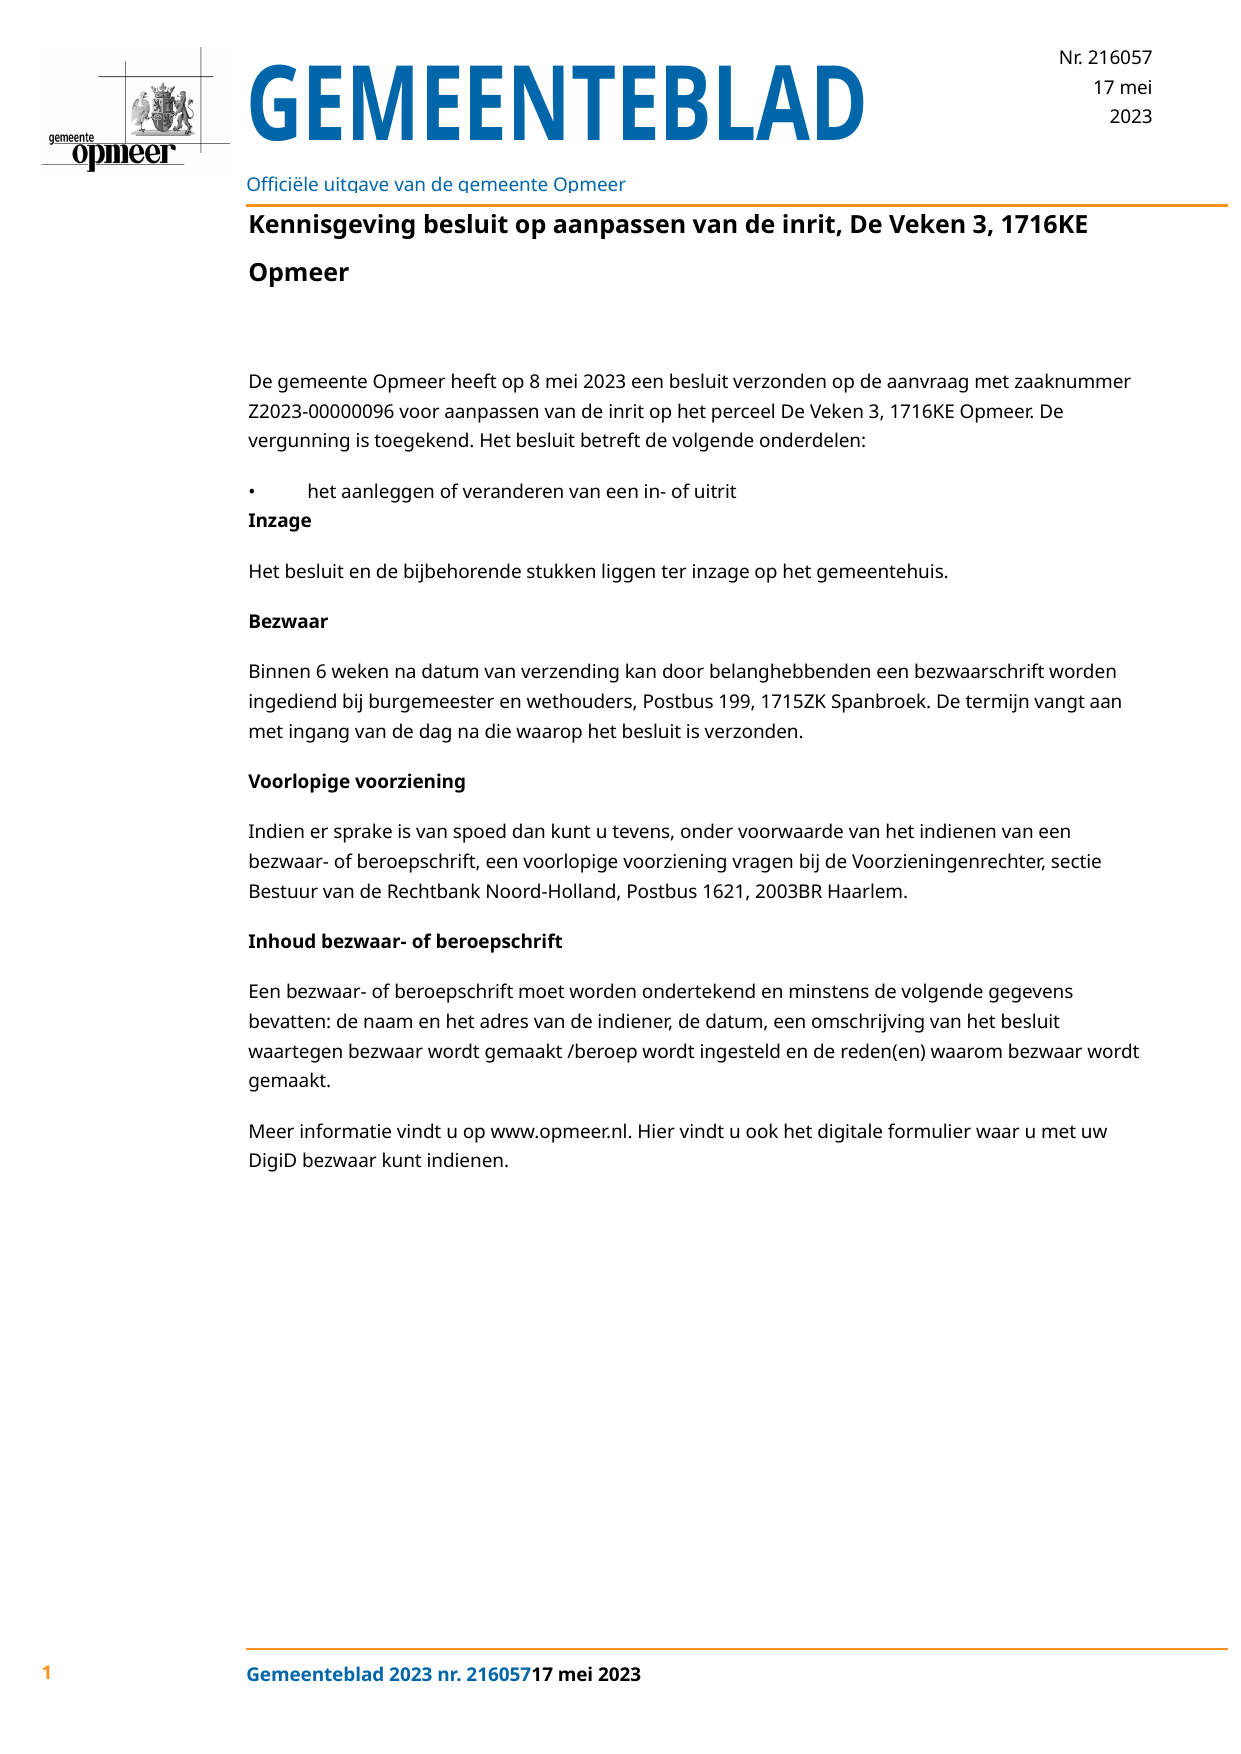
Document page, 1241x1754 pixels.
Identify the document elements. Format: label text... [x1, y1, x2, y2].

picture [41, 47, 231, 172]
text Meer informatie vindt u op www.opmeer.nl. Hier vindt u ook het digitale formulier waar u met uw DigiD bezwaar kunt indienen. [248, 1118, 1152, 1173]
text Inzage [248, 507, 1152, 533]
text Inhoud bezwaar- of beroepschrift [248, 928, 1152, 954]
text Een bezwaar- of beroepschrift moet worden ondertekend en minstens de volgende gegevens bevatten: de naam en het adres van de indiener, de datum, een omschrijving van het besluit waartegen bezwaar wordt gemaakt /beroep wordt ingesteld en de reden(en) waarom bezwaar wordt gemaakt. [248, 979, 1152, 1093]
text Kennisgeving besluit op aanpassen van de inrit, De Veken 3, 1716KE Opmeer [248, 207, 1152, 288]
list het aanleggen of veranderen van een in- of uitrit [248, 478, 1152, 504]
text Indien er sprake is van spoed dan kunt u tevens, onder voorwaarde van het indienen van een bezwaar- of beroepschrift, een voorlopige voorziening vragen bij de Voorzieningenrechter, sectie Bestuur van de Rechtbank Noord-Holland, Postbus 1621, 2003BR Haarlem. [248, 819, 1152, 904]
text Het besluit en de bijbehorende stukken liggen ter inzage op het gemeentehuis. [248, 558, 1152, 584]
text Voorlopige voorziening [248, 768, 1152, 794]
text De gemeente Opmeer heeft op 8 mei 2023 een besluit verzonden op de aanvraag met zaaknummer Z2023-00000096 voor aanpassen van de inrit op het perceel De Veken 3, 1716KE Opmeer. De vergunning is toegekend. Het besluit betreft de volgende onderdelen: [248, 368, 1152, 453]
text Binnen 6 weken na datum van verzending kan door belanghebbenden een bezwaarschrift worden ingediend bij burgemeester en wethouders, Postbus 199, 1715ZK Spanbroek. De termijn vangt aan met ingang van de dag na die waarop het besluit is verzonden. [248, 659, 1152, 744]
text Bezwaar [248, 608, 1152, 634]
